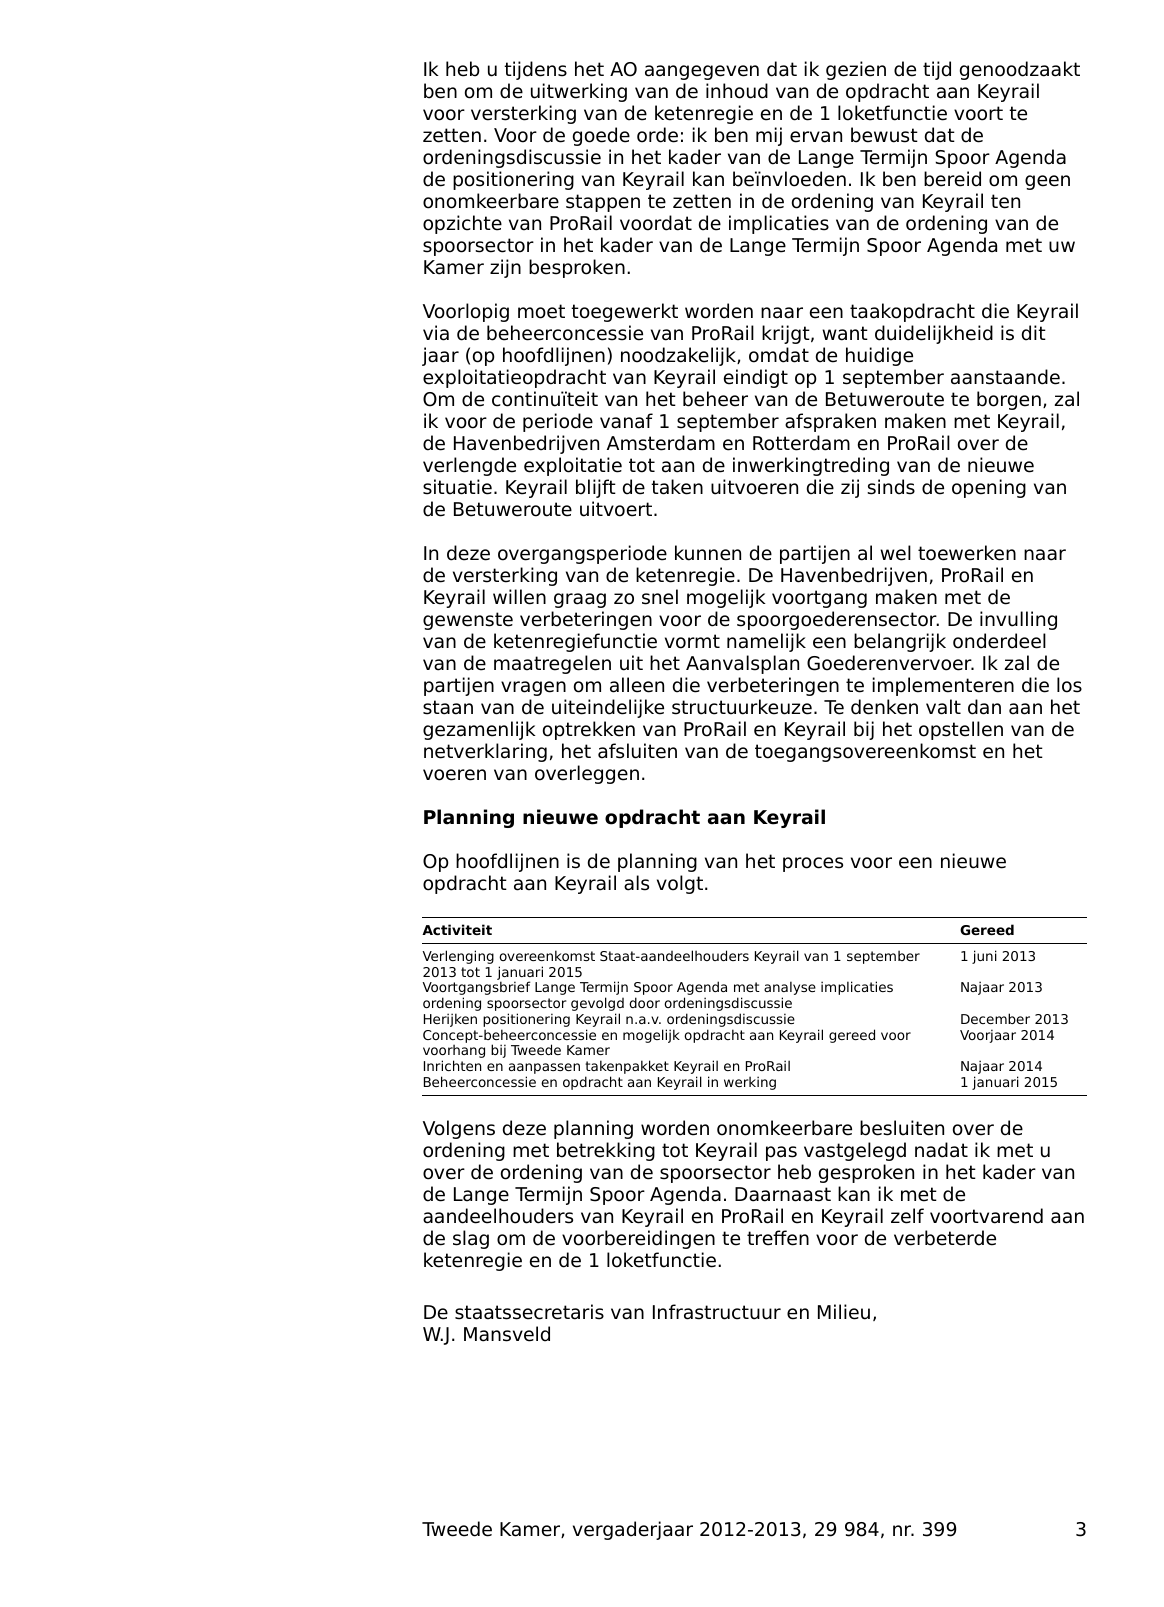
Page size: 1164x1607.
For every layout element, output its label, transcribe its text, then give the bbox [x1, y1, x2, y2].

table_header Gereed [954, 918, 1087, 943]
text In deze overgangsperiode kunnen de partijen al wel toewerken naar de versterking van de ketenregie. De Havenbedrijven, ProRail en Keyrail willen graag zo snel mogelijk voortgang maken met de gewenste verbeteringen voor de spoorgoederensector. De invulling van de ketenregiefunctie vormt namelijk een belangrijk onderdeel van de maatregelen uit het Aanvalsplan Goederenvervoer. Ik zal de partijen vragen om alleen die verbeteringen te implementeren die los staan van de uiteindelijke structuurkeuze. Te denken valt dan aan het gezamenlijk optrekken van ProRail en Keyrail bij het opstellen van de netverklaring, het afsluiten van de toegangsovereenkomst en het voeren van overleggen. [422, 543, 1087, 785]
table_cell Voortgangsbrief Lange Termijn Spoor Agenda met analyse implicaties ordening spoorsector gevolgd door ordeningsdiscussie [422, 980, 954, 1012]
table_cell Najaar 2013 [954, 980, 1087, 1012]
table_cell Verlenging overeenkomst Staat-aandeelhouders Keyrail van 1 september 2013 tot 1 januari 2015 [422, 944, 954, 980]
text Volgens deze planning worden onomkeerbare besluiten over de ordening met betrekking tot Keyrail pas vastgelegd nadat ik met u over de ordening van de spoorsector heb gesproken in het kader van de Lange Termijn Spoor Agenda. Daarnaast kan ik met de aandeelhouders van Keyrail en ProRail en Keyrail zelf voortvarend aan de slag om de voorbereidingen te treffen voor de verbeterde ketenregie en de 1 loketfunctie. [422, 1118, 1087, 1272]
table_cell Beheerconcessie en opdracht aan Keyrail in werking [422, 1075, 954, 1095]
text Voorlopig moet toegewerkt worden naar een taakopdracht die Keyrail via de beheerconcessie van ProRail krijgt, want duidelijkheid is dit jaar (op hoofdlijnen) noodzakelijk, omdat de huidige exploitatieopdracht van Keyrail eindigt op 1 september aanstaande. Om de continuïteit van het beheer van de Betuweroute te borgen, zal ik voor de periode vanaf 1 september afspraken maken met Keyrail, de Havenbedrijven Amsterdam en Rotterdam en ProRail over de verlengde exploitatie tot aan de inwerkingtreding van de nieuwe situatie. Keyrail blijft de taken uitvoeren die zij sinds de opening van de Betuweroute uitvoert. [422, 301, 1087, 521]
table_cell Herijken positionering Keyrail n.a.v. ordeningsdiscussie [422, 1012, 954, 1027]
table_header Activiteit [422, 918, 954, 943]
text Op hoofdlijnen is de planning van het proces voor een nieuwe opdracht aan Keyrail als volgt. [422, 851, 1087, 895]
table_cell 1 januari 2015 [954, 1075, 1087, 1095]
table_cell Najaar 2014 [954, 1059, 1087, 1075]
table_cell Concept-beheerconcessie en mogelijk opdracht aan Keyrail gereed voor voorhang bij Tweede Kamer [422, 1028, 954, 1059]
table_cell Voorjaar 2014 [954, 1028, 1087, 1059]
text Ik heb u tijdens het AO aangegeven dat ik gezien de tijd genoodzaakt ben om de uitwerking van de inhoud van de opdracht aan Keyrail voor versterking van de ketenregie en de 1 loketfunctie voort te zetten. Voor de goede orde: ik ben mij ervan bewust dat de ordeningsdiscussie in het kader van de Lange Termijn Spoor Agenda de positionering van Keyrail kan beïnvloeden. Ik ben bereid om geen onomkeerbare stappen te zetten in de ordening van Keyrail ten opzichte van ProRail voordat de implicaties van de ordening van de spoorsector in het kader van de Lange Termijn Spoor Agenda met uw Kamer zijn besproken. [422, 59, 1087, 279]
subtitle Planning nieuwe opdracht aan Keyrail [422, 807, 1087, 829]
table_cell December 2013 [954, 1012, 1087, 1027]
table_cell 1 juni 2013 [954, 944, 1087, 980]
table_cell Inrichten en aanpassen takenpakket Keyrail en ProRail [422, 1059, 954, 1075]
text De staatssecretaris van Infrastructuur en Milieu, W.J. Mansveld [422, 1302, 1087, 1346]
